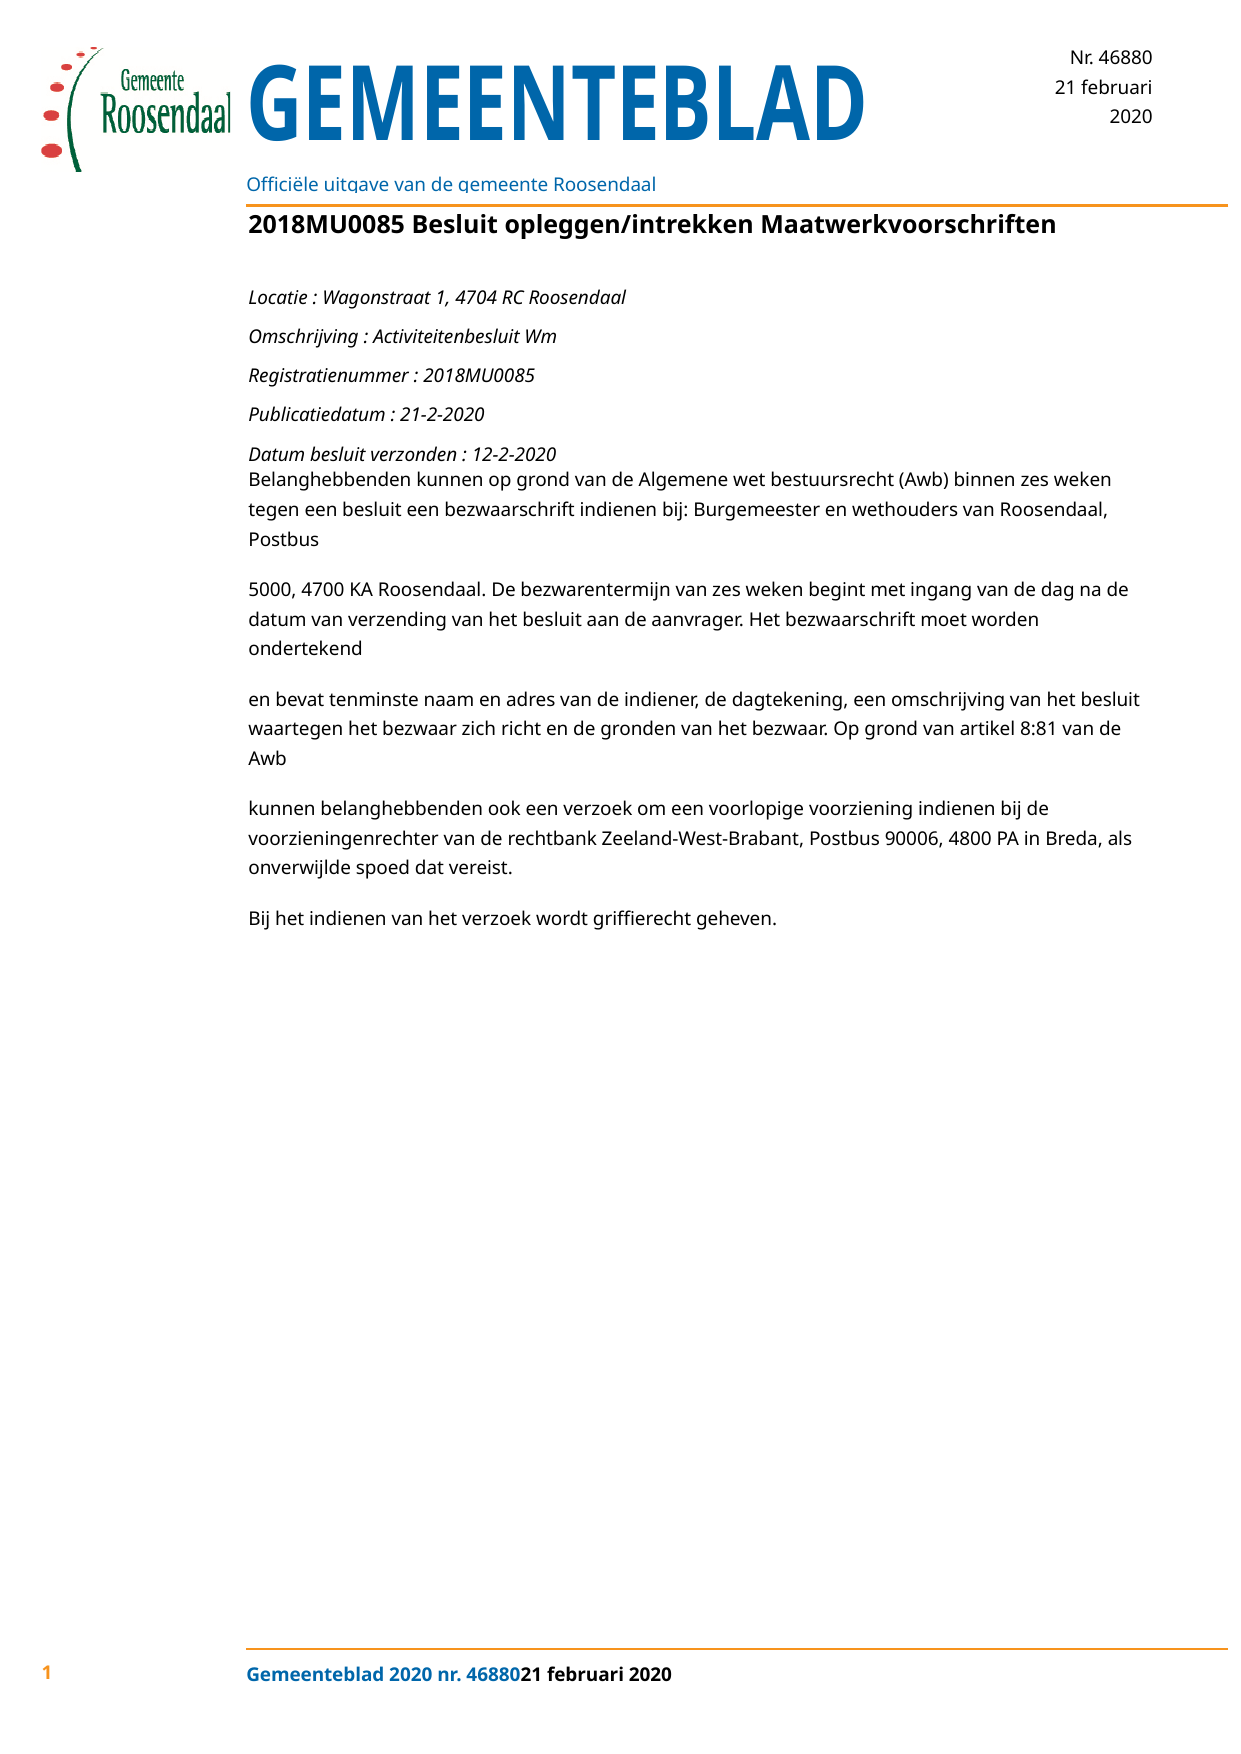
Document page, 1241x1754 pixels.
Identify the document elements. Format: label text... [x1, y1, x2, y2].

text Registratienummer : 2018MU0085 [248, 362, 1152, 388]
text Belanghebbenden kunnen op grond van de Algemene wet bestuursrecht (Awb) binnen zes weken tegen een besluit een bezwaarschrift indienen bij: Burgemeester en wethouders van Roosendaal, Postbus [248, 467, 1152, 552]
text Publicatiedatum : 21-2-2020 [248, 402, 1152, 427]
picture [41, 47, 231, 172]
text Omschrijving : Activiteitenbesluit Wm [248, 323, 1152, 349]
text kunnen belanghebbenden ook een verzoek om een voorlopige voorziening indienen bij de voorzieningenrechter van de rechtbank Zeeland-West-Brabant, Postbus 90006, 4800 PA in Breda, als onverwijlde spoed dat vereist. [248, 795, 1152, 880]
text en bevat tenminste naam en adres van de indiener, de dagtekening, een omschrijving van het besluit waartegen het bezwaar zich richt en de gronden van het bezwaar. Op grond van artikel 8:81 van de Awb [248, 686, 1152, 771]
text Locatie : Wagonstraat 1, 4704 RC Roosendaal [248, 284, 1152, 309]
text 5000, 4700 KA Roosendaal. De bezwarentermijn van zes weken begint met ingang van de dag na de datum van verzending van het besluit aan de aanvrager. Het bezwaarschrift moet worden ondertekend [248, 576, 1152, 661]
text 2018MU0085 Besluit opleggen/intrekken Maatwerkvoorschriften [248, 207, 1152, 241]
text Datum besluit verzonden : 12-2-2020 [248, 441, 1152, 467]
text Bij het indienen van het verzoek wordt griffierecht geheven. [248, 905, 1152, 931]
